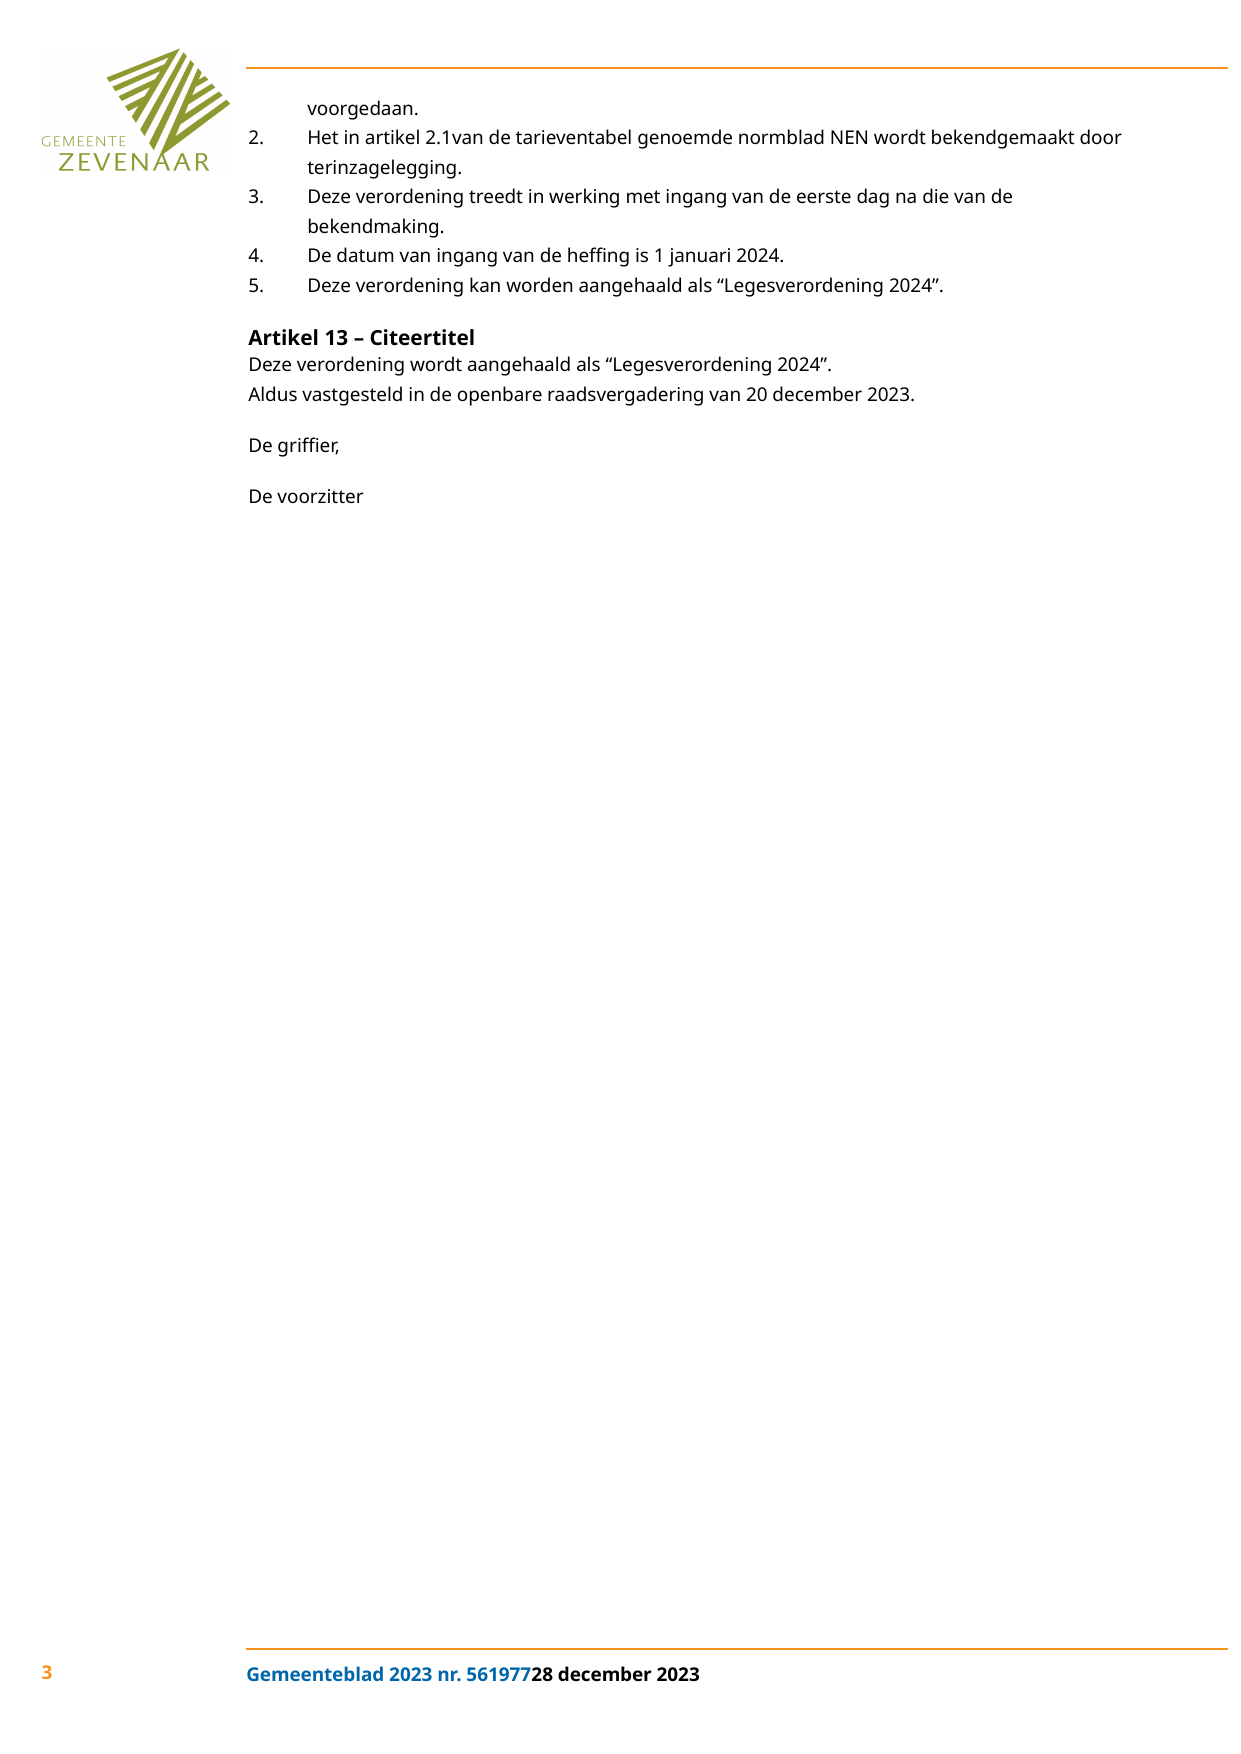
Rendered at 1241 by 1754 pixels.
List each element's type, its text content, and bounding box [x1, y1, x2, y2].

picture [41, 47, 231, 172]
text Artikel 13 – Citeertitel [248, 323, 1152, 351]
text De griffier, [248, 432, 1152, 458]
list Het in artikel 2.1van de tarieventabel genoemde normblad NEN wordt bekendgemaakt door terinzagelegging. [248, 124, 1152, 180]
text Deze verordening wordt aangehaald als “Legesverordening 2024”. [248, 351, 1152, 377]
text Aldus vastgesteld in de openbare raadsvergadering van 20 december 2023. [248, 381, 1152, 406]
list voorgedaan. [248, 95, 1152, 121]
text De voorzitter [248, 484, 1152, 509]
list Deze verordening treedt in werking met ingang van de eerste dag na die van de bekendmaking. [248, 183, 1152, 239]
list De datum van ingang van de heffing is 1 januari 2024. [248, 243, 1152, 268]
list Deze verordening kan worden aangehaald als “Legesverordening 2024”. [248, 272, 1152, 298]
